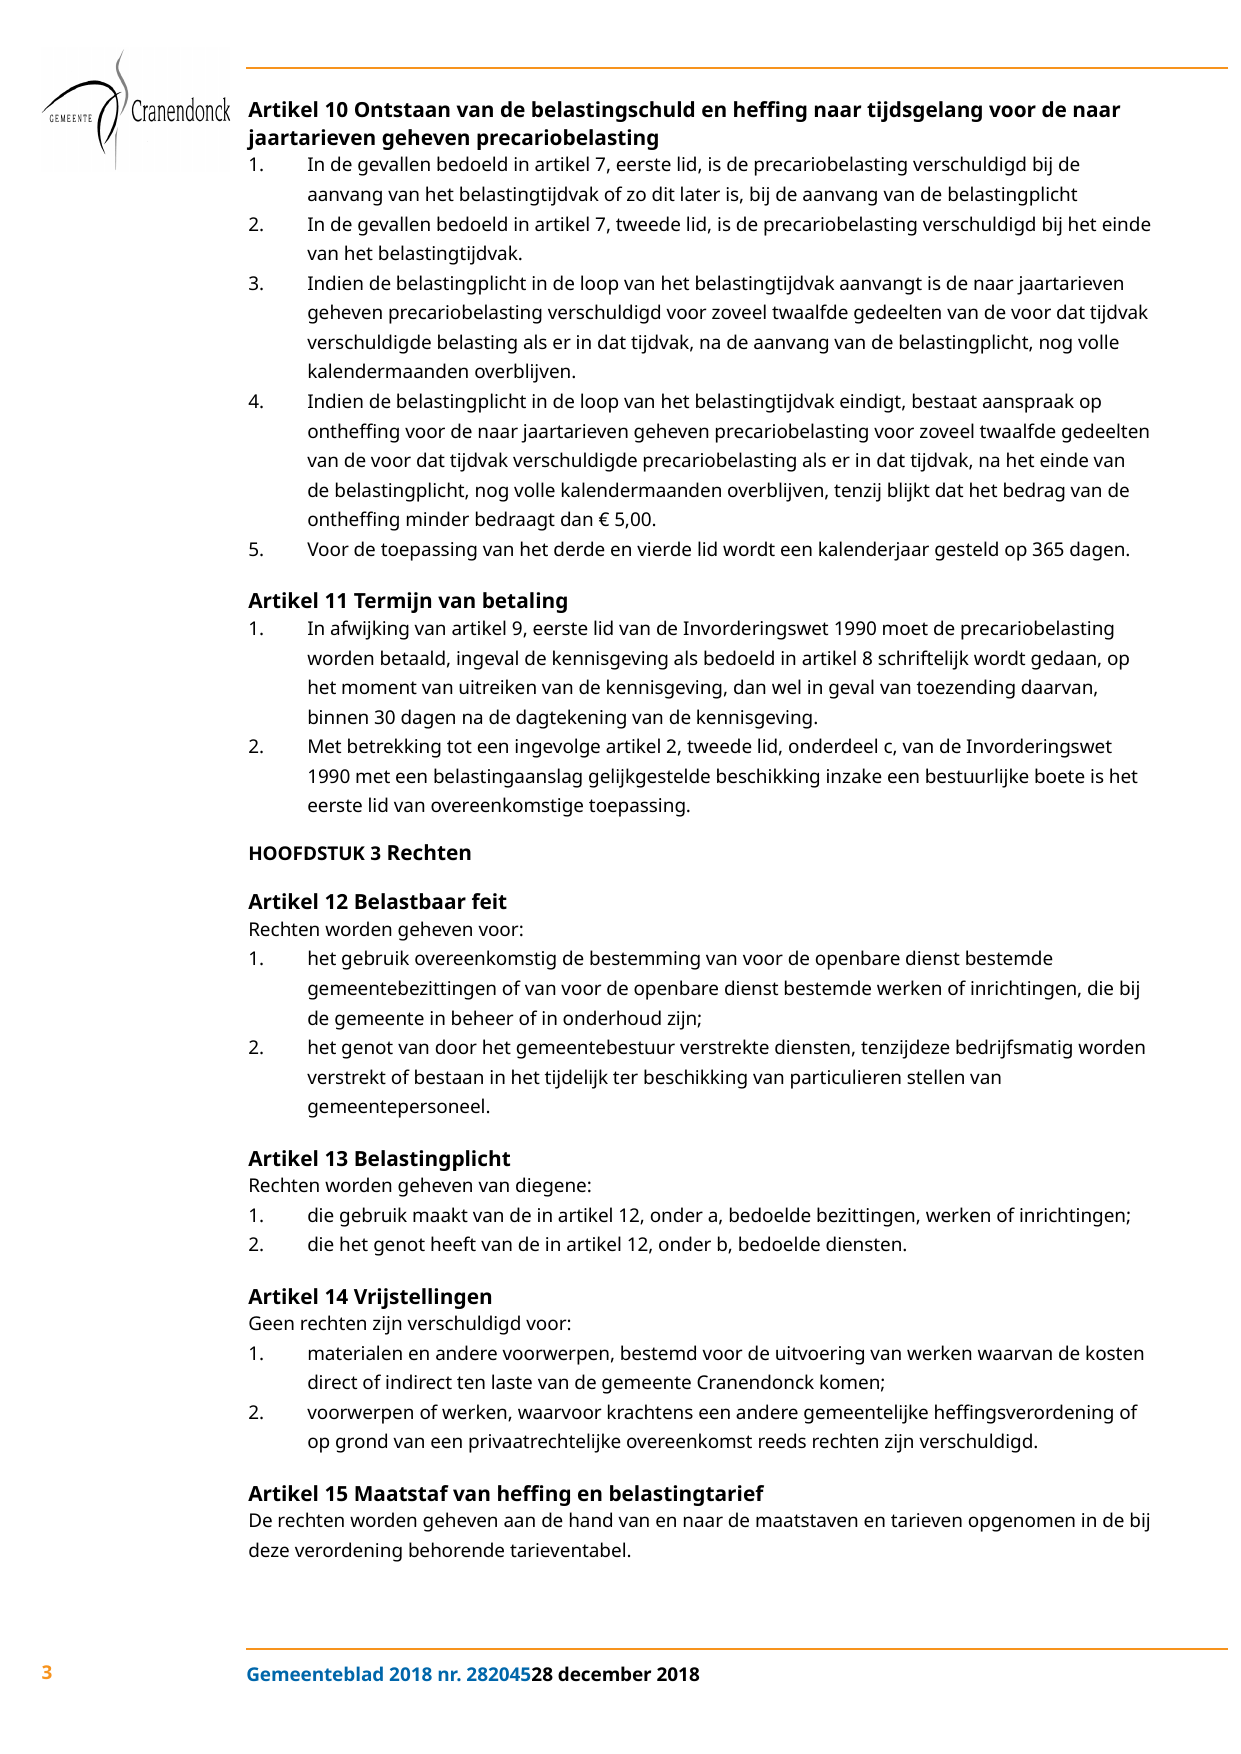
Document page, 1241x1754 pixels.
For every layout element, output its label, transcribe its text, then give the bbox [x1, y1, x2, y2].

text Artikel 12 Belastbaar feit [248, 887, 1152, 916]
list In afwijking van artikel 9, eerste lid van de Invorderingswet 1990 moet de precariobelasting worden betaald, ingeval de kennisgeving als bedoeld in artikel 8 schriftelijk wordt gedaan, op het moment van uitreiken van de kennisgeving, dan wel in geval van toezending daarvan, binnen 30 dagen na de dagtekening van de kennisgeving. [248, 615, 1152, 729]
list materialen en andere voorwerpen, bestemd voor de uitvoering van werken waarvan de kosten direct of indirect ten laste van de gemeente Cranendonck komen; [248, 1340, 1152, 1395]
list die gebruik maakt van de in artikel 12, onder a, bedoelde bezittingen, werken of inrichtingen; [248, 1202, 1152, 1228]
text Artikel 15 Maatstaf van heffing en belastingtarief [248, 1479, 1152, 1507]
text HOOFDSTUK 3 Rechten [248, 838, 1152, 867]
list Voor de toepassing van het derde en vierde lid wordt een kalenderjaar gesteld op 365 dagen. [248, 536, 1152, 562]
text Rechten worden geheven voor: [248, 916, 1152, 942]
text Geen rechten zijn verschuldigd voor: [248, 1310, 1152, 1336]
text Artikel 11 Termijn van betaling [248, 587, 1152, 615]
list Met betrekking tot een ingevolge artikel 2, tweede lid, onderdeel c, van de Invorderingswet 1990 met een belastingaanslag gelijkgestelde beschikking inzake een bestuurlijke boete is het eerste lid van overeenkomstige toepassing. [248, 733, 1152, 818]
list In de gevallen bedoeld in artikel 7, eerste lid, is de precariobelasting verschuldigd bij de aanvang van het belastingtijdvak of zo dit later is, bij de aanvang van de belastingplicht [248, 152, 1152, 207]
list voorwerpen of werken, waarvoor krachtens een andere gemeentelijke heffingsverordening of op grond van een privaatrechtelijke overeenkomst reeds rechten zijn verschuldigd. [248, 1399, 1152, 1454]
text De rechten worden geheven aan de hand van en naar de maatstaven en tarieven opgenomen in de bij deze verordening behorende tarieventabel. [248, 1507, 1152, 1563]
text Rechten worden geheven van diegene: [248, 1172, 1152, 1198]
list het genot van door het gemeentebestuur verstrekte diensten, tenzijdeze bedrijfsmatig worden verstrekt of bestaan in het tijdelijk ter beschikking van particulieren stellen van gemeentepersoneel. [248, 1034, 1152, 1119]
list In de gevallen bedoeld in artikel 7, tweede lid, is de precariobelasting verschuldigd bij het einde van het belastingtijdvak. [248, 211, 1152, 266]
text Artikel 13 Belastingplicht [248, 1144, 1152, 1172]
list die het genot heeft van de in artikel 12, onder b, bedoelde diensten. [248, 1231, 1152, 1257]
list Indien de belastingplicht in de loop van het belastingtijdvak eindigt, bestaat aanspraak op ontheffing voor de naar jaartarieven geheven precariobelasting voor zoveel twaalfde gedeelten van de voor dat tijdvak verschuldigde precariobelasting als er in dat tijdvak, na het einde van de belastingplicht, nog volle kalendermaanden overblijven, tenzij blijkt dat het bedrag van de ontheffing minder bedraagt dan € 5,00. [248, 388, 1152, 532]
picture [41, 47, 231, 172]
list Indien de belastingplicht in de loop van het belastingtijdvak aanvangt is de naar jaartarieven geheven precariobelasting verschuldigd voor zoveel twaalfde gedeelten van de voor dat tijdvak verschuldigde belasting als er in dat tijdvak, na de aanvang van de belastingplicht, nog volle kalendermaanden overblijven. [248, 270, 1152, 384]
text Artikel 10 Ontstaan van de belastingschuld en heffing naar tijdsgelang voor de naar jaartarieven geheven precariobelasting [248, 95, 1152, 152]
list het gebruik overeenkomstig de bestemming van voor de openbare dienst bestemde gemeentebezittingen of van voor de openbare dienst bestemde werken of inrichtingen, die bij de gemeente in beheer of in onderhoud zijn; [248, 946, 1152, 1030]
text Artikel 14 Vrijstellingen [248, 1282, 1152, 1310]
